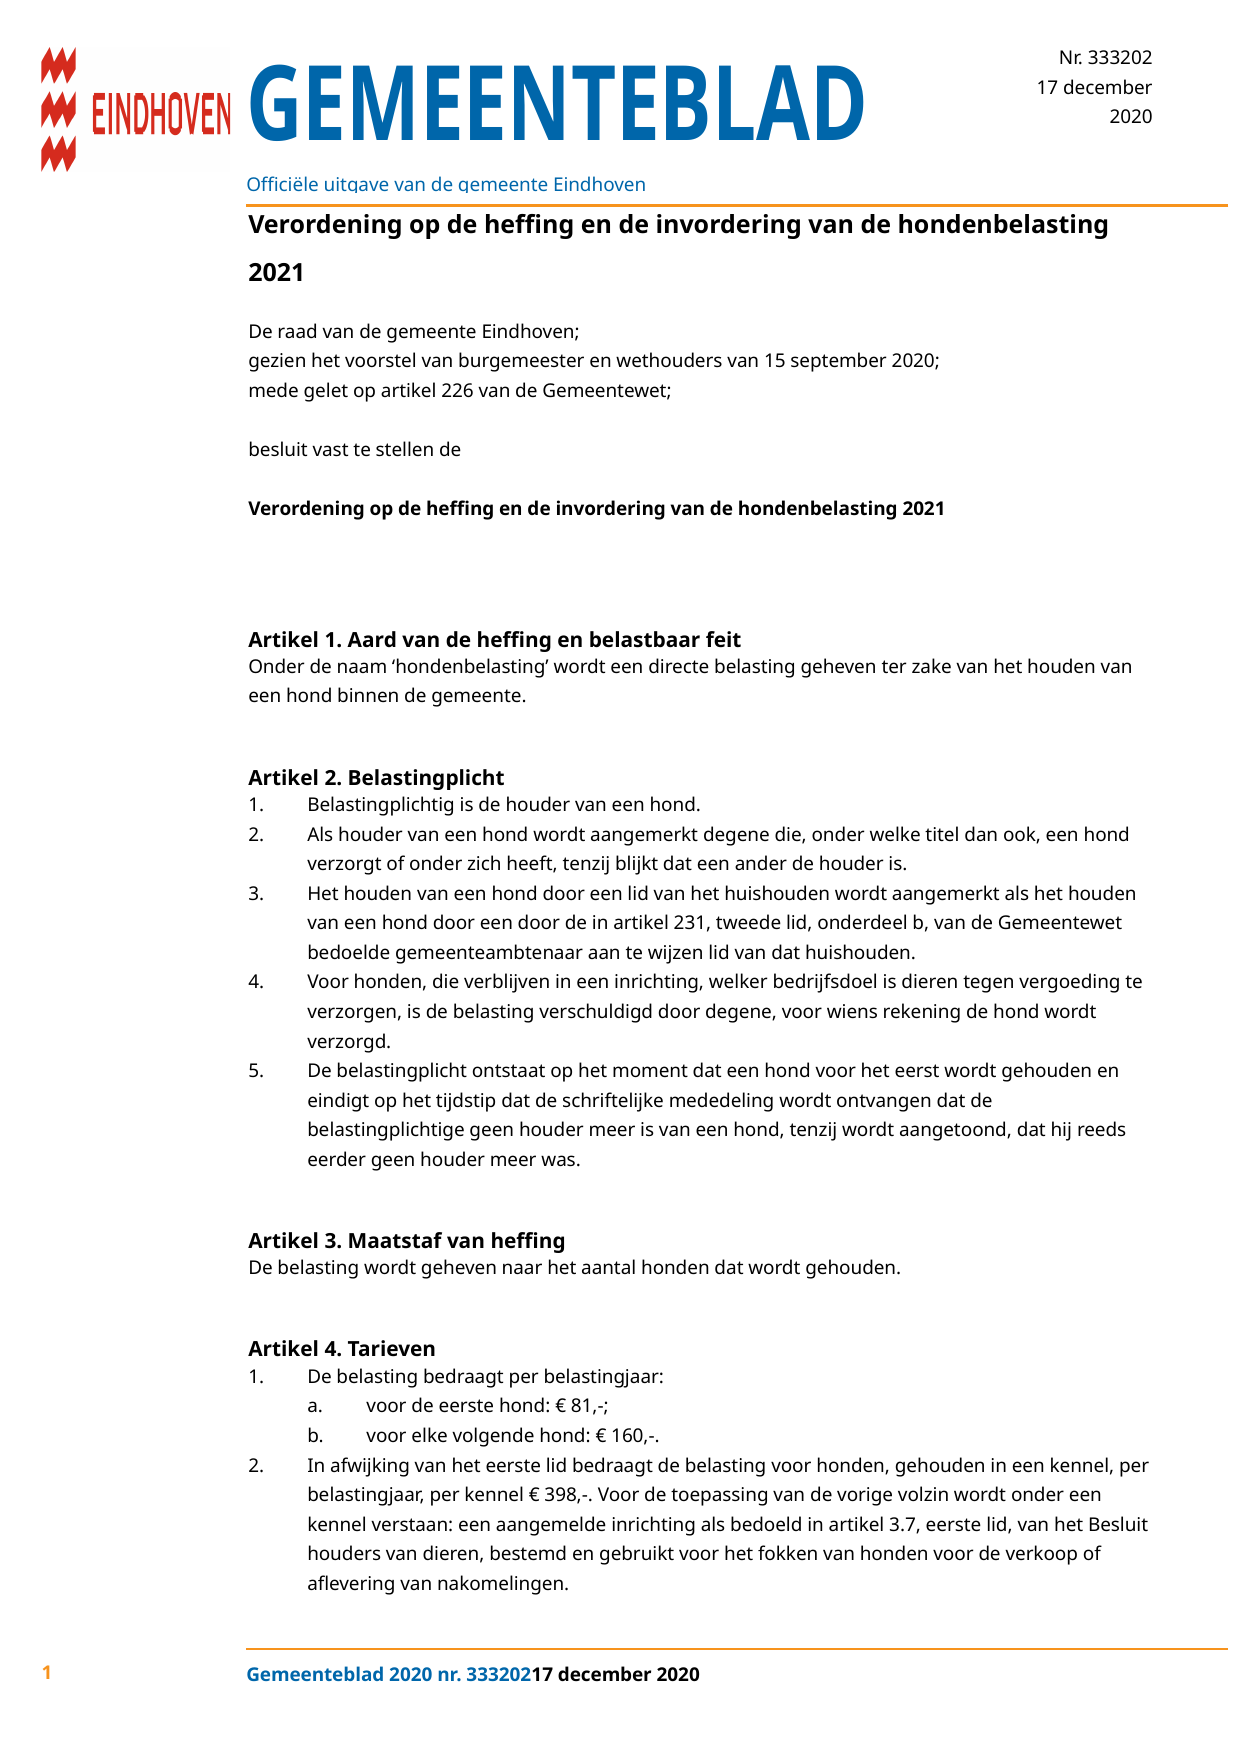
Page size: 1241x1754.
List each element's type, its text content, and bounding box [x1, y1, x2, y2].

text mede gelet op artikel 226 van de Gemeentewet; [248, 377, 1152, 403]
text Artikel 2. Belastingplicht [248, 763, 1152, 791]
list De belasting bedraagt per belastingjaar: [248, 1363, 1152, 1389]
list In afwijking van het eerste lid bedraagt de belasting voor honden, gehouden in een kennel, per belastingjaar, per kennel € 398,-. Voor de toepassing van de vorige volzin wordt onder een kennel verstaan: een aangemelde inrichting als bedoeld in artikel 3.7, eerste lid, van het Besluit houders van dieren, bestemd en gebruikt voor het fokken van honden voor de verkoop of aflevering van nakomelingen. [248, 1452, 1152, 1596]
list Als houder van een hond wordt aangemerkt degene die, onder welke titel dan ook, een hond verzorgt of onder zich heeft, tenzij blijkt dat een ander de houder is. [248, 821, 1152, 876]
list De belastingplicht ontstaat op het moment dat een hond voor het eerst wordt gehouden en eindigt op het tijdstip dat de schriftelijke mededeling wordt ontvangen dat de belastingplichtige geen houder meer is van een hond, tenzij wordt aangetoond, dat hij reeds eerder geen houder meer was. [248, 1057, 1152, 1172]
picture [41, 47, 231, 172]
list voor elke volgende hond: € 160,-. [307, 1422, 1152, 1448]
list voor de eerste hond: € 81,-; [307, 1393, 1152, 1418]
text Verordening op de heffing en de invordering van de hondenbelasting 2021 [248, 495, 1152, 521]
text Verordening op de heffing en de invordering van de hondenbelasting 2021 [248, 207, 1152, 288]
list Het houden van een hond door een lid van het huishouden wordt aangemerkt als het houden van een hond door een door de in artikel 231, tweede lid, onderdeel b, van de Gemeentewet bedoelde gemeenteambtenaar aan te wijzen lid van dat huishouden. [248, 880, 1152, 965]
text gezien het voorstel van burgemeester en wethouders van 15 september 2020; [248, 347, 1152, 373]
text Onder de naam ‘hondenbelasting’ wordt een directe belasting geheven ter zake van het houden van een hond binnen de gemeente. [248, 653, 1152, 708]
text De belasting wordt geheven naar het aantal honden dat wordt gehouden. [248, 1254, 1152, 1280]
list Belastingplichtig is de houder van een hond. [248, 791, 1152, 817]
text De raad van de gemeente Eindhoven; [248, 318, 1152, 344]
text Artikel 1. Aard van de heffing en belastbaar feit [248, 625, 1152, 653]
text besluit vast te stellen de [248, 436, 1152, 462]
text Artikel 4. Tarieven [248, 1334, 1152, 1363]
text Artikel 3. Maatstaf van heffing [248, 1226, 1152, 1254]
list Voor honden, die verblijven in een inrichting, welker bedrijfsdoel is dieren tegen vergoeding te verzorgen, is de belasting verschuldigd door degene, voor wiens rekening de hond wordt verzorgd. [248, 969, 1152, 1053]
